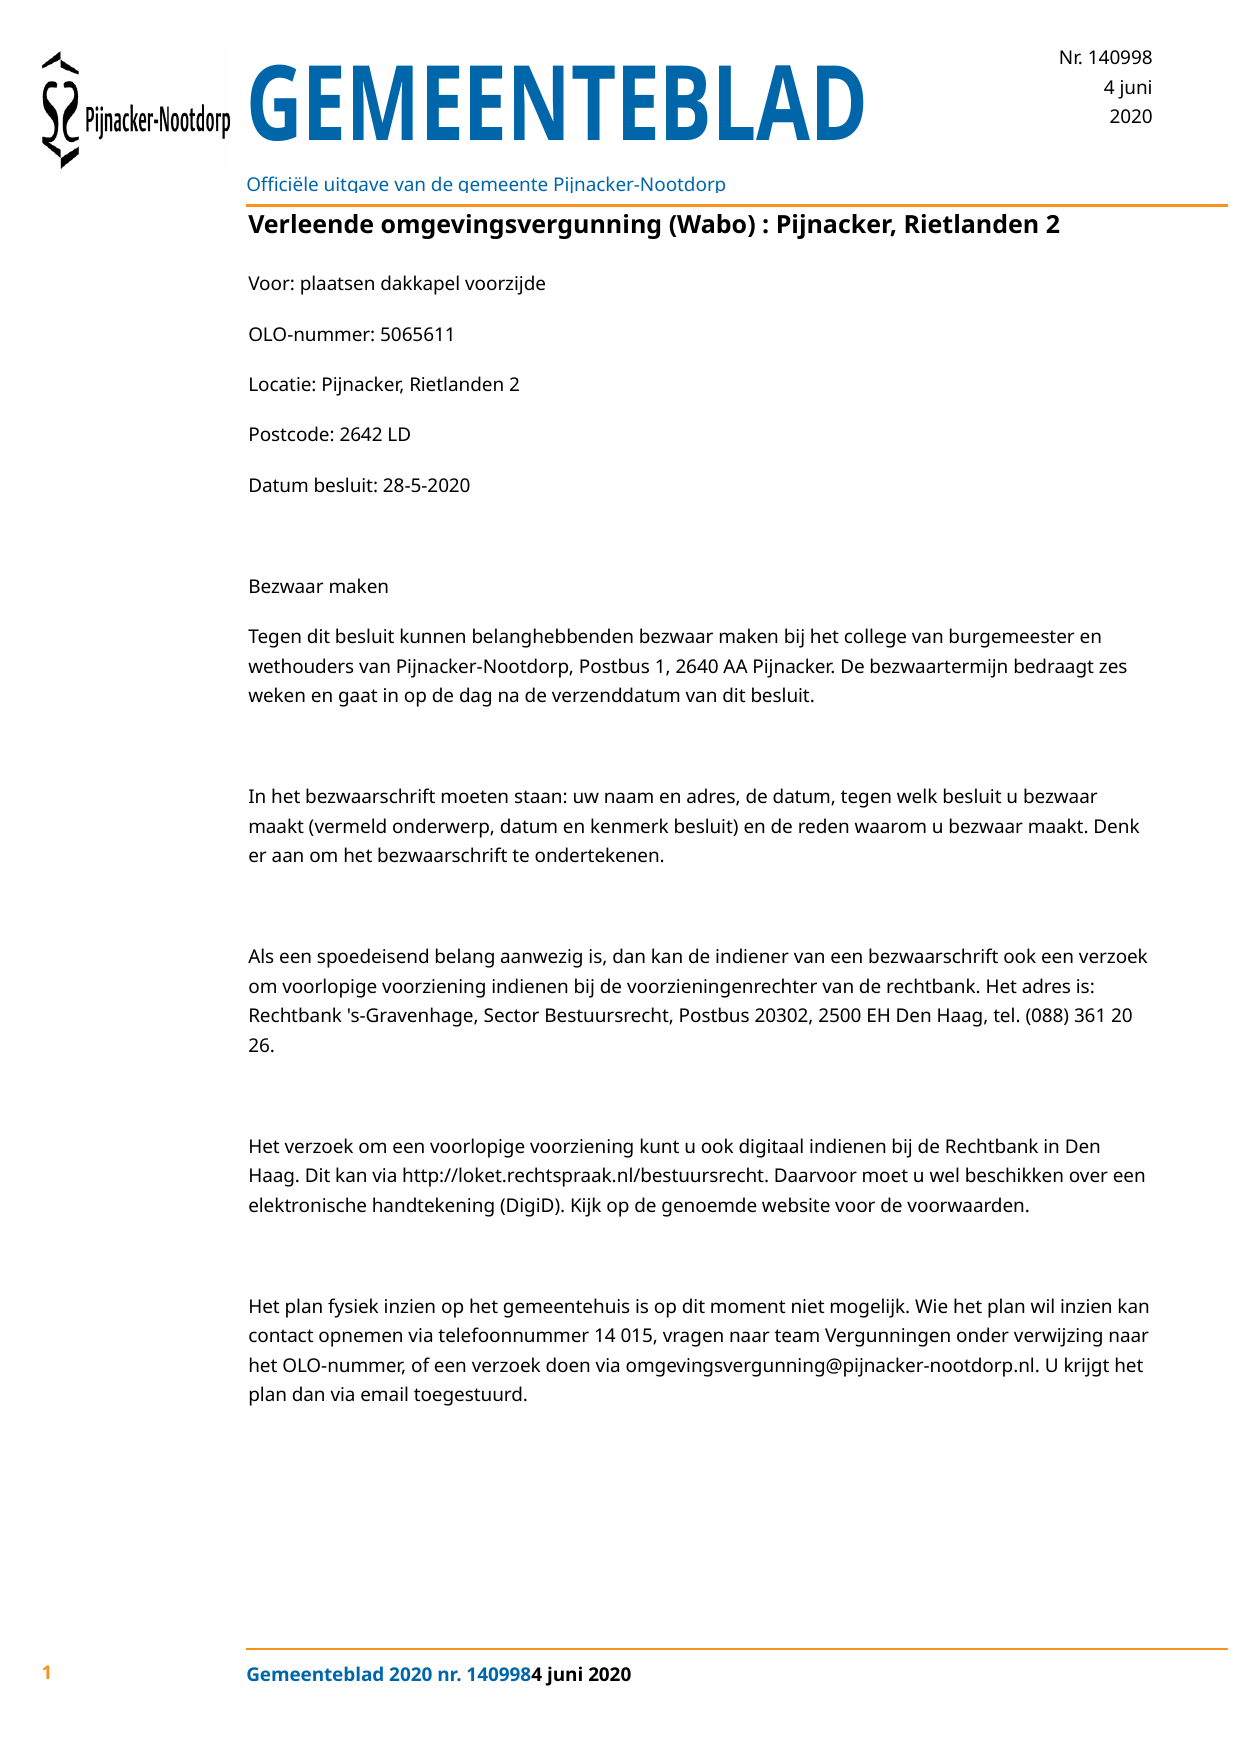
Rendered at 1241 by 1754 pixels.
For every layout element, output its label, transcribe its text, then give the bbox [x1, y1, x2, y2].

text Postcode: 2642 LD [248, 422, 1152, 447]
text Bezwaar maken [248, 573, 1152, 598]
picture [41, 47, 231, 172]
text Voor: plaatsen dakkapel voorzijde [248, 270, 1152, 296]
text Als een spoedeisend belang aanwezig is, dan kan de indiener van een bezwaarschrift ook een verzoek om voorlopige voorziening indienen bij de voorzieningenrechter van de rechtbank. Het adres is: Rechtbank 's-Gravenhage, Sector Bestuursrecht, Postbus 20302, 2500 EH Den Haag, tel. (088) 361 20 26. [248, 943, 1152, 1058]
text Het verzoek om een voorlopige voorziening kunt u ook digitaal indienen bij de Rechtbank in Den Haag. Dit kan via http://loket.rechtspraak.nl/bestuursrecht. Daarvoor moet u wel beschikken over een elektronische handtekening (DigiD). Kijk op de genoemde website voor de voorwaarden. [248, 1133, 1152, 1218]
text OLO-nummer: 5065611 [248, 321, 1152, 346]
text Het plan fysiek inzien op het gemeentehuis is op dit moment niet mogelijk. Wie het plan wil inzien kan contact opnemen via telefoonnummer 14 015, vragen naar team Vergunningen onder verwijzing naar het OLO-nummer, of een verzoek doen via omgevingsvergunning@pijnacker-nootdorp.nl. U krijgt het plan dan via email toegestuurd. [248, 1293, 1152, 1407]
text Datum besluit: 28-5-2020 [248, 472, 1152, 498]
text Tegen dit besluit kunnen belanghebbenden bezwaar maken bij het college van burgemeester en wethouders van Pijnacker-Nootdorp, Postbus 1, 2640 AA Pijnacker. De bezwaartermijn bedraagt zes weken en gaat in op de dag na de verzenddatum van dit besluit. [248, 623, 1152, 708]
text In het bezwaarschrift moeten staan: uw naam en adres, de datum, tegen welk besluit u bezwaar maakt (vermeld onderwerp, datum en kenmerk besluit) en de reden waarom u bezwaar maakt. Denk er aan om het bezwaarschrift te ondertekenen. [248, 783, 1152, 868]
text Verleende omgevingsvergunning (Wabo) : Pijnacker, Rietlanden 2 [248, 207, 1152, 241]
text Locatie: Pijnacker, Rietlanden 2 [248, 371, 1152, 397]
